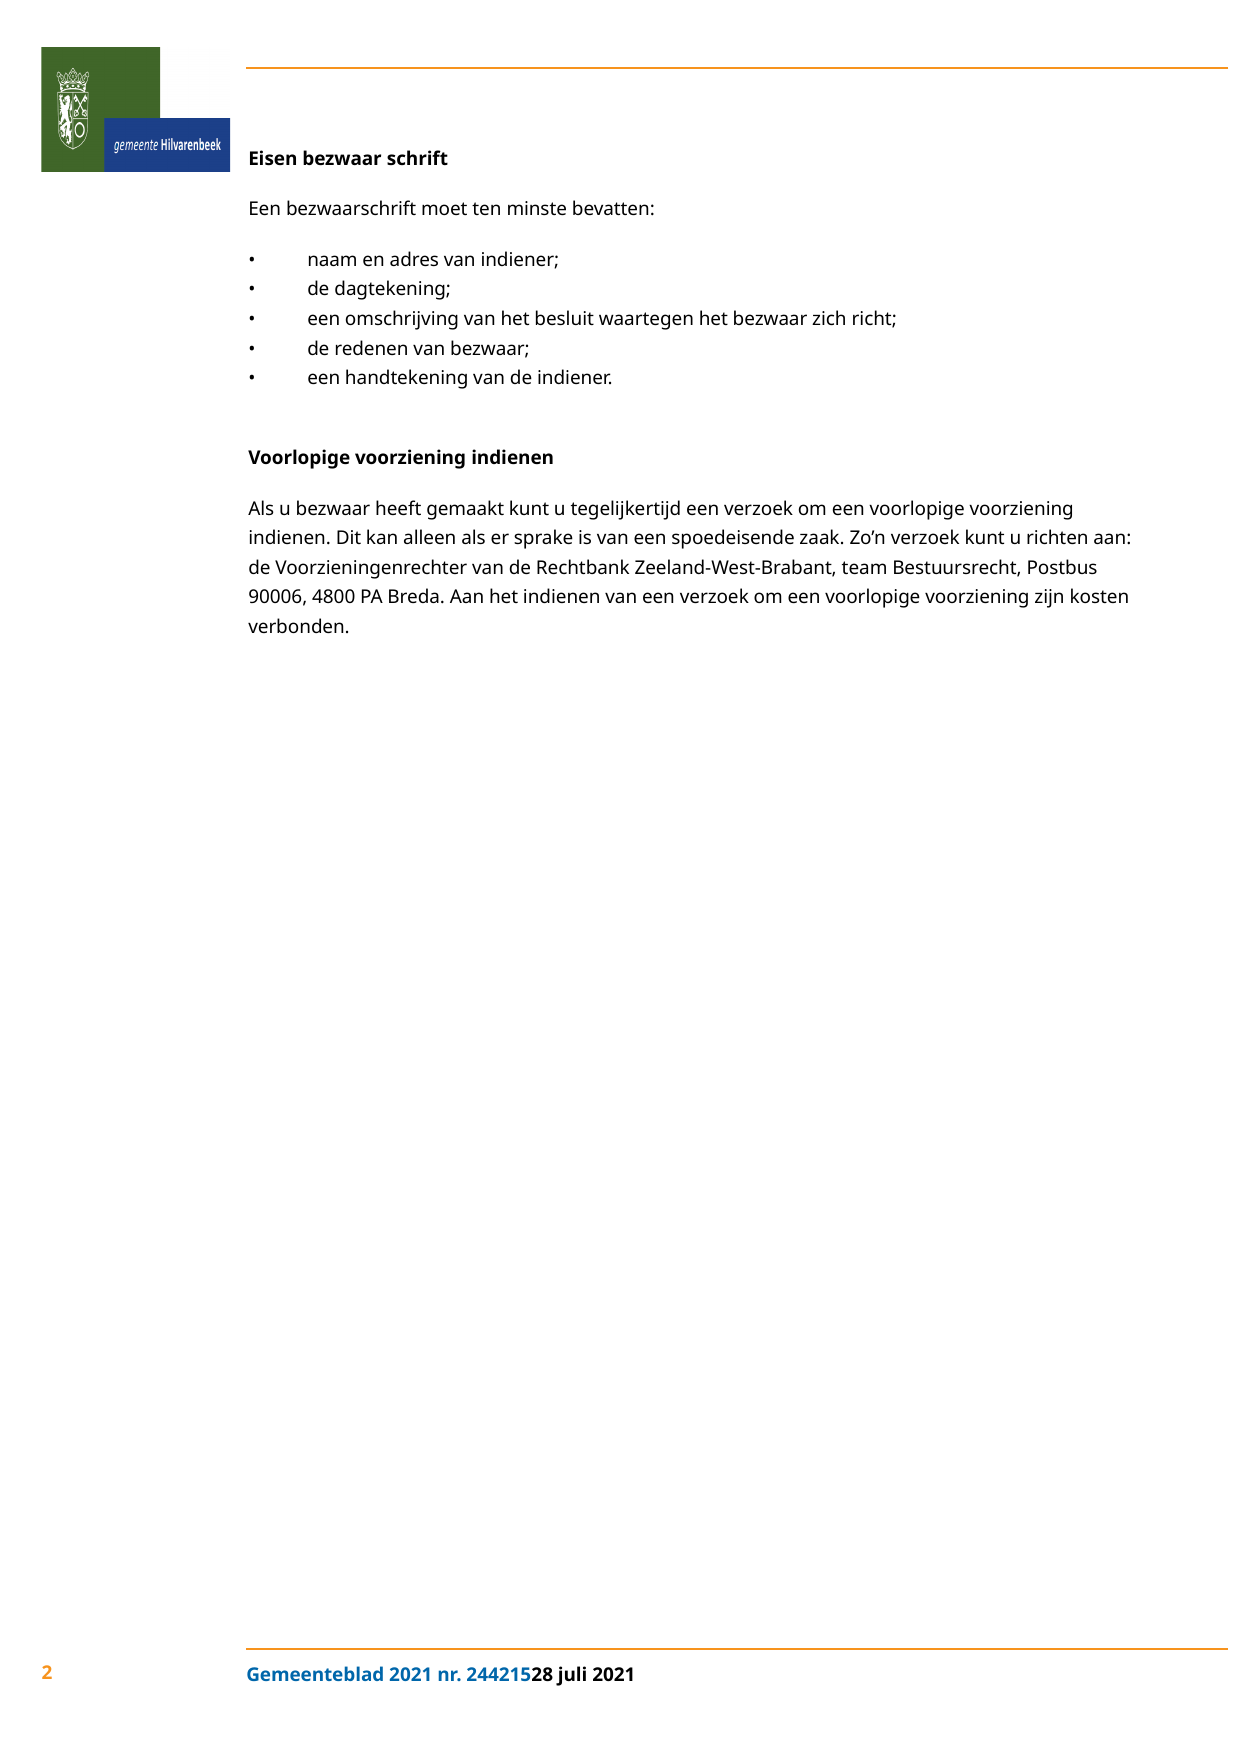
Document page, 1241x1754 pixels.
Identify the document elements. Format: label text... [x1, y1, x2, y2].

text Voorlopige voorziening indienen [248, 444, 1152, 470]
text Een bezwaarschrift moet ten minste bevatten: [248, 196, 1152, 221]
text Eisen bezwaar schrift [248, 145, 1152, 171]
list een omschrijving van het besluit waartegen het bezwaar zich richt; [248, 305, 1152, 331]
list een handtekening van de indiener. [248, 364, 1152, 390]
list de redenen van bezwaar; [248, 335, 1152, 361]
list naam en adres van indiener; [248, 246, 1152, 272]
picture [41, 47, 231, 172]
list de dagtekening; [248, 276, 1152, 301]
text Als u bezwaar heeft gemaakt kunt u tegelijkertijd een verzoek om een voorlopige voorziening indienen. Dit kan alleen als er sprake is van een spoedeisende zaak. Zo’n verzoek kunt u richten aan: de Voorzieningenrechter van de Rechtbank Zeeland-West-Brabant, team Bestuursrecht, Postbus 90006, 4800 PA Breda. Aan het indienen van een verzoek om een voorlopige voorziening zijn kosten verbonden. [248, 495, 1152, 639]
